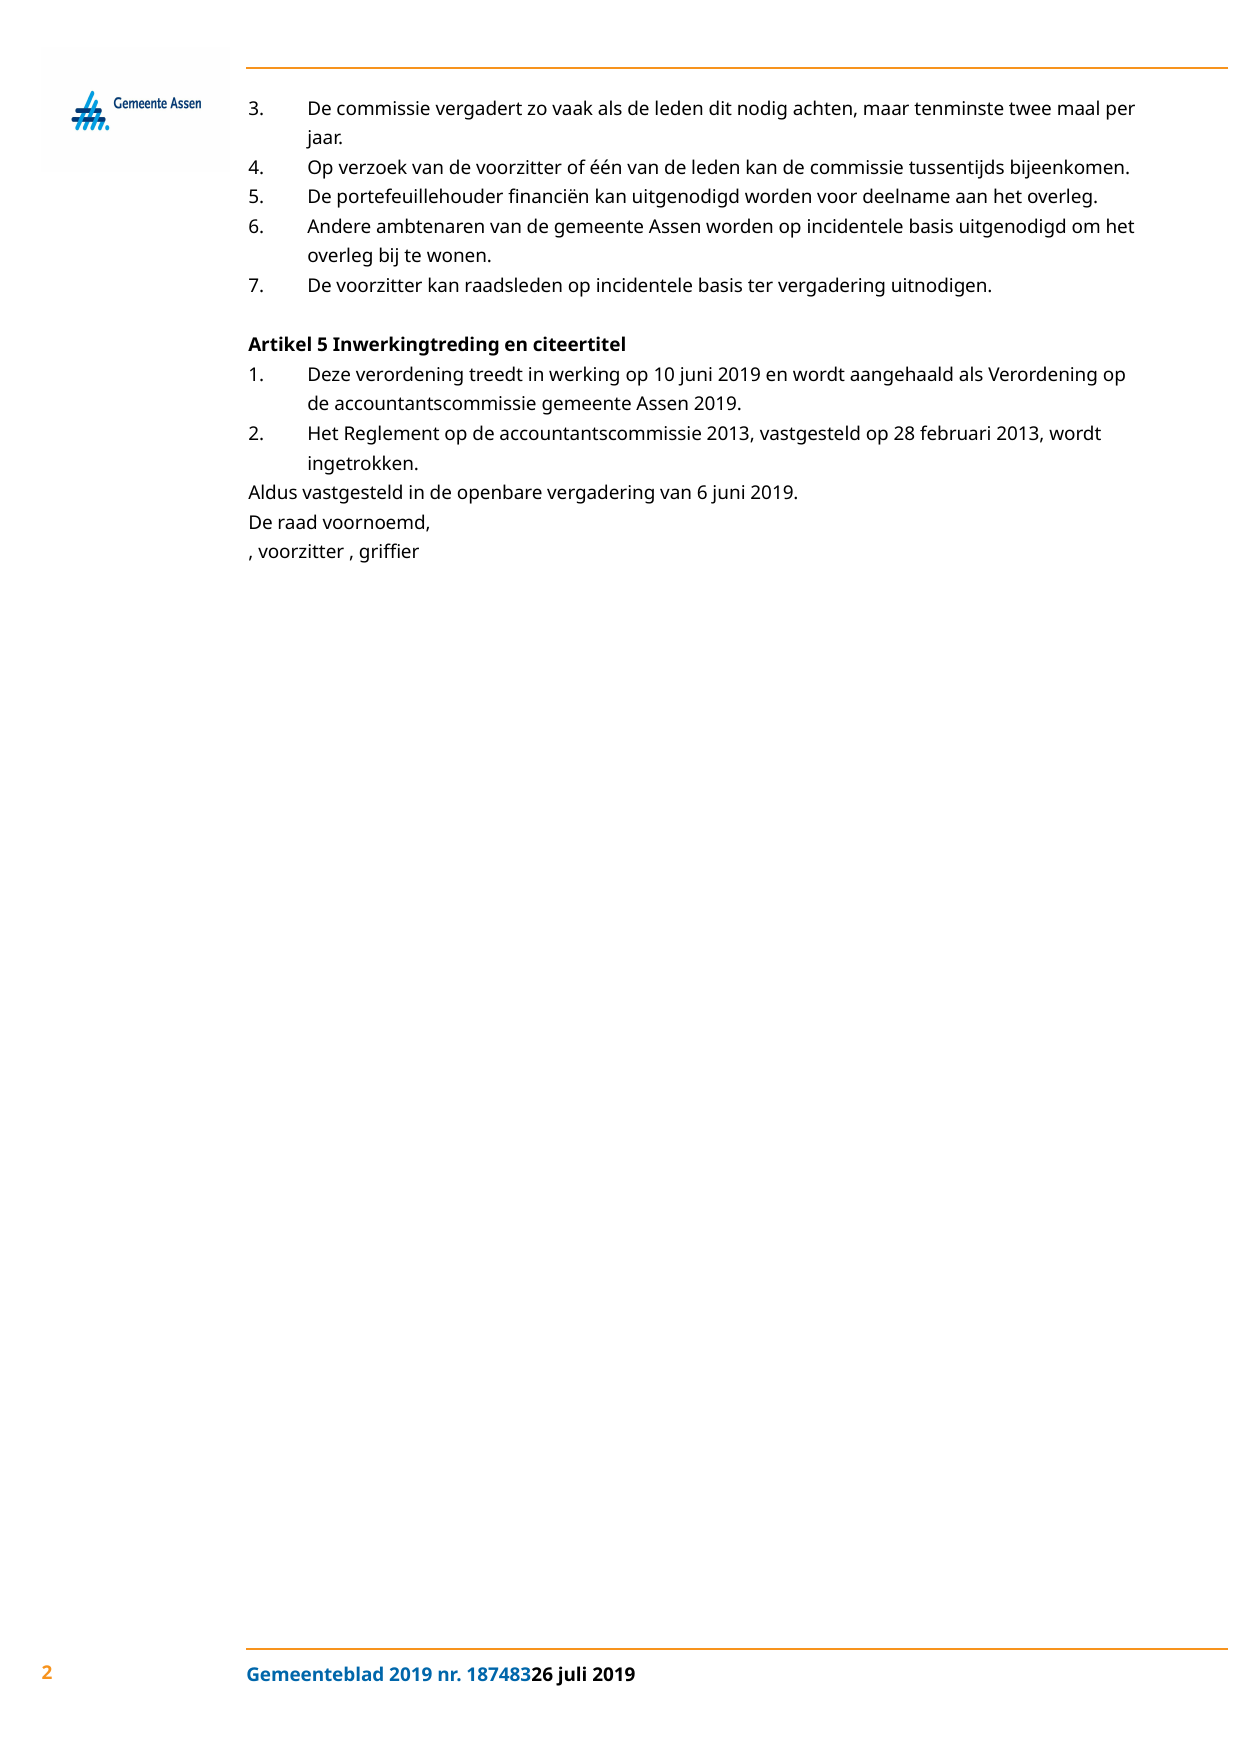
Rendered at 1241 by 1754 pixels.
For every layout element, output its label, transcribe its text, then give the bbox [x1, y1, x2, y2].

text Artikel 5 Inwerkingtreding en citeertitel [248, 331, 1152, 357]
list Deze verordening treedt in werking op 10 juni 2019 en wordt aangehaald als Verordening op de accountantscommissie gemeente Assen 2019. [248, 361, 1152, 416]
text Aldus vastgesteld in de openbare vergadering van 6 juni 2019. [248, 479, 1152, 505]
list Andere ambtenaren van de gemeente Assen worden op incidentele basis uitgenodigd om het overleg bij te wonen. [248, 213, 1152, 268]
list De voorzitter kan raadsleden op incidentele basis ter vergadering uitnodigen. [248, 272, 1152, 298]
list De commissie vergadert zo vaak als de leden dit nodig achten, maar tenminste twee maal per jaar. [248, 95, 1152, 150]
picture [41, 47, 231, 172]
list Op verzoek van de voorzitter of één van de leden kan de commissie tussentijds bijeenkomen. [248, 154, 1152, 180]
list De portefeuillehouder financiën kan uitgenodigd worden voor deelname aan het overleg. [248, 183, 1152, 209]
text De raad voornoemd, [248, 509, 1152, 535]
list Het Reglement op de accountantscommissie 2013, vastgesteld op 28 februari 2013, wordt ingetrokken. [248, 420, 1152, 476]
text , voorzitter , griffier [248, 538, 1152, 564]
